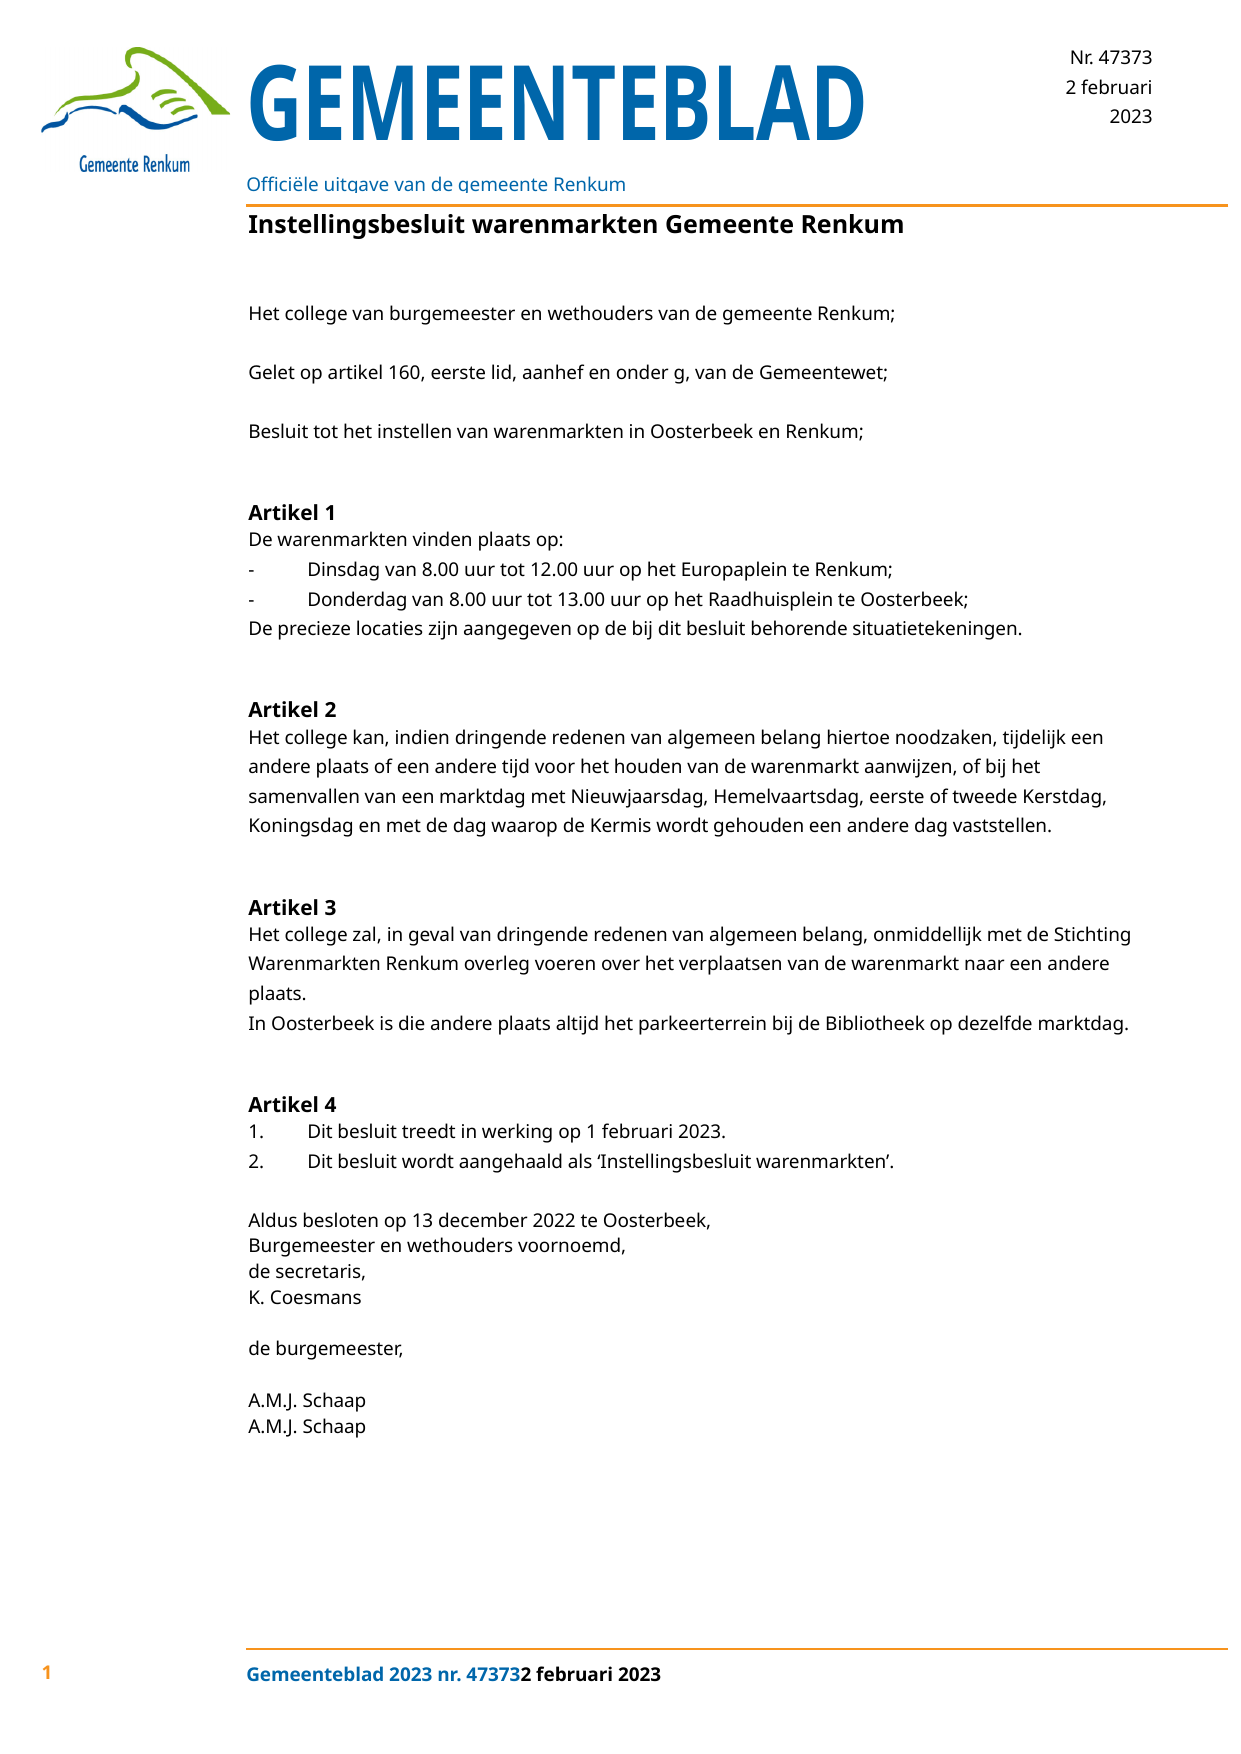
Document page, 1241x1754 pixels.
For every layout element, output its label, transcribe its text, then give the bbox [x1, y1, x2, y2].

text A.M.J. Schaap [248, 1387, 1152, 1413]
text Burgemeester en wethouders voornoemd, [248, 1233, 1152, 1258]
text Gelet op artikel 160, eerste lid, aanhef en onder g, van de Gemeentewet; [248, 359, 1152, 385]
text Instellingsbesluit warenmarkten Gemeente Renkum [248, 207, 1152, 241]
text De precieze locaties zijn aangegeven op de bij dit besluit behorende situatietekeningen. [248, 615, 1152, 641]
list Donderdag van 8.00 uur tot 13.00 uur op het Raadhuisplein te Oosterbeek; [248, 586, 1152, 612]
picture [41, 47, 231, 172]
text Het college van burgemeester en wethouders van de gemeente Renkum; [248, 300, 1152, 326]
text Het college kan, indien dringende redenen van algemeen belang hiertoe noodzaken, tijdelijk een andere plaats of een andere tijd voor het houden van de warenmarkt aanwijzen, of bij het samenvallen van een marktdag met Nieuwjaarsdag, Hemelvaartsdag, eerste of tweede Kerstdag, Koningsdag en met de dag waarop de Kermis wordt gehouden een andere dag vaststellen. [248, 724, 1152, 838]
text Het college zal, in geval van dringende redenen van algemeen belang, onmiddellijk met de Stichting Warenmarkten Renkum overleg voeren over het verplaatsen van de warenmarkt naar een andere plaats. [248, 921, 1152, 1006]
text De warenmarkten vinden plaats op: [248, 527, 1152, 552]
text Artikel 4 [248, 1090, 1152, 1118]
text A.M.J. Schaap [248, 1413, 1152, 1438]
list Dit besluit treedt in werking op 1 februari 2023. [248, 1118, 1152, 1144]
text Artikel 1 [248, 498, 1152, 527]
text Artikel 3 [248, 893, 1152, 921]
text de secretaris, [248, 1258, 1152, 1284]
text Artikel 2 [248, 695, 1152, 724]
text de burgemeester, [248, 1336, 1152, 1361]
text K. Coesmans [248, 1284, 1152, 1310]
list Dinsdag van 8.00 uur tot 12.00 uur op het Europaplein te Renkum; [248, 556, 1152, 582]
text Aldus besloten op 13 december 2022 te Oosterbeek, [248, 1207, 1152, 1233]
list Dit besluit wordt aangehaald als ‘Instellingsbesluit warenmarkten’. [248, 1148, 1152, 1173]
text In Oosterbeek is die andere plaats altijd het parkeerterrein bij de Bibliotheek op dezelfde marktdag. [248, 1010, 1152, 1036]
text Besluit tot het instellen van warenmarkten in Oosterbeek en Renkum; [248, 418, 1152, 444]
